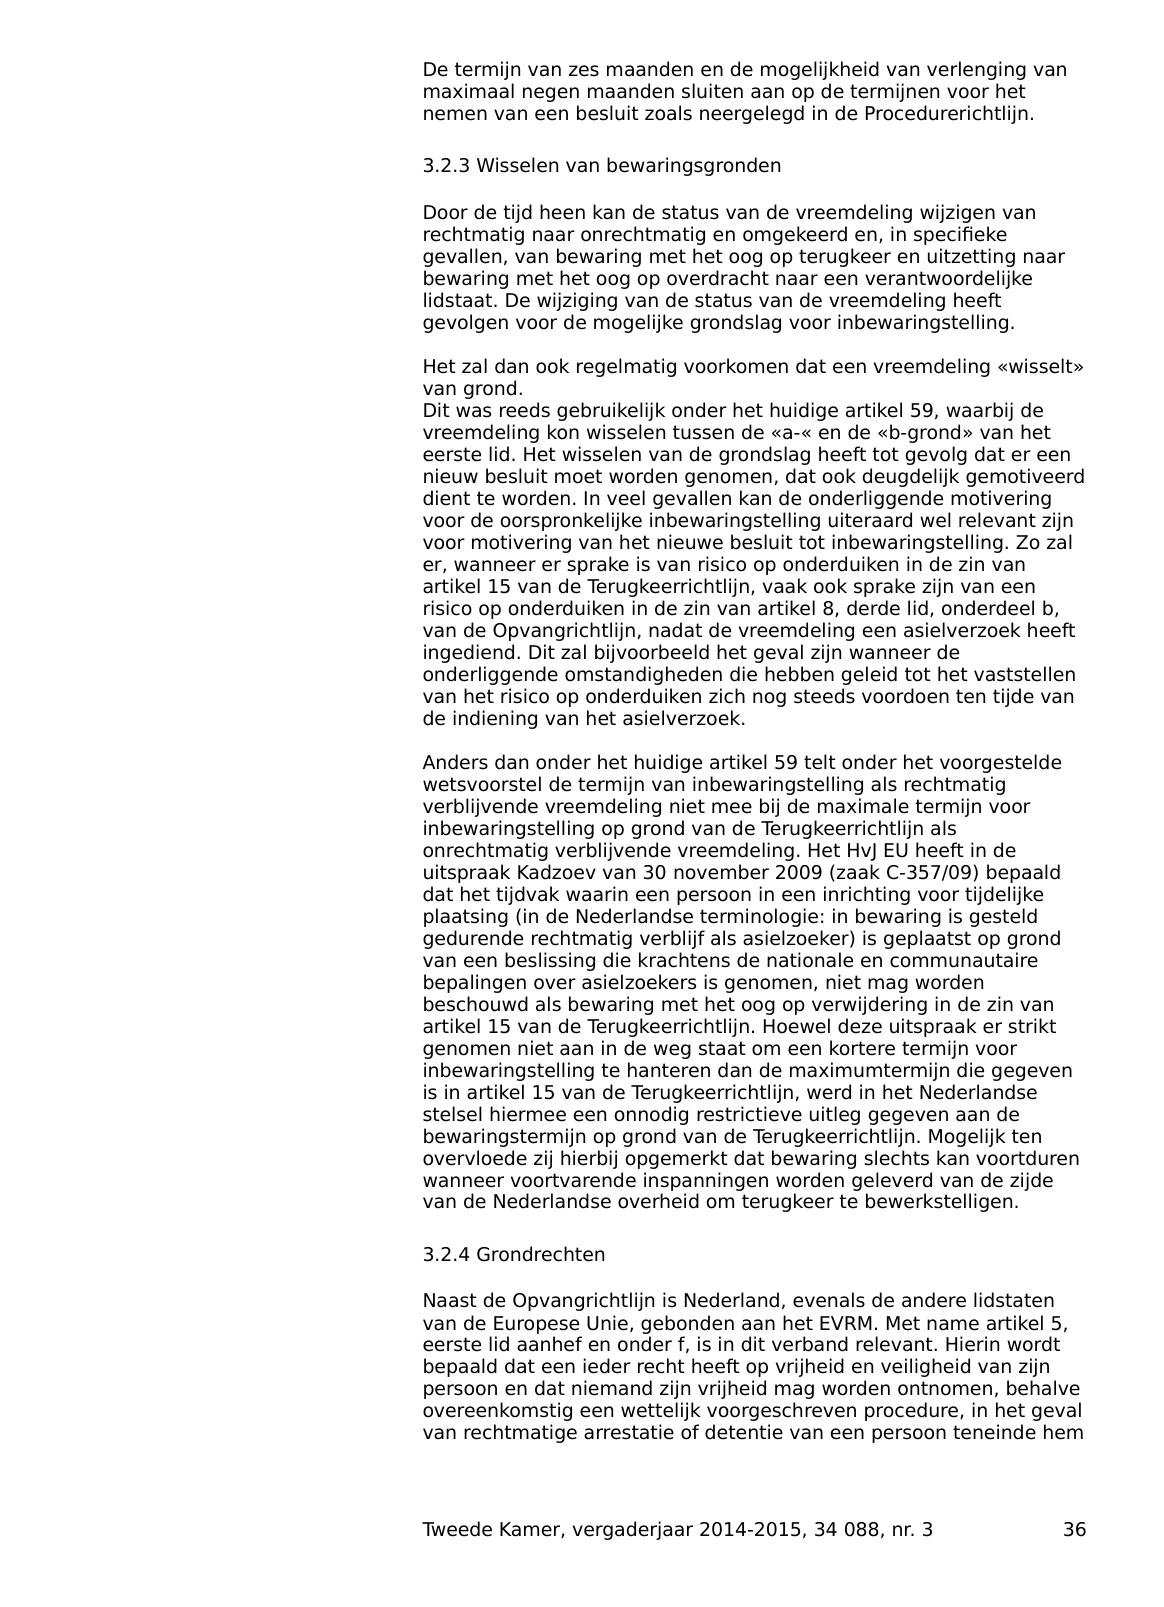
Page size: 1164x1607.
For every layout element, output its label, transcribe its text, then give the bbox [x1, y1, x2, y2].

subtitle 3.2.3 Wisselen van bewaringsgronden [422, 155, 1087, 177]
subtitle 3.2.4 Grondrechten [422, 1243, 1087, 1265]
text Naast de Opvangrichtlijn is Nederland, evenals de andere lidstaten van de Europese Unie, gebonden aan het EVRM. Met name artikel 5, eerste lid aanhef en onder f, is in dit verband relevant. Hierin wordt bepaald dat een ieder recht heeft op vrijheid en veiligheid van zijn persoon en dat niemand zijn vrijheid mag worden ontnomen, behalve overeenkomstig een wettelijk voorgeschreven procedure, in het geval van rechtmatige arrestatie of detentie van een persoon teneinde hem [422, 1290, 1087, 1444]
text Anders dan onder het huidige artikel 59 telt onder het voorgestelde wetsvoorstel de termijn van inbewaringstelling als rechtmatig verblijvende vreemdeling niet mee bij de maximale termijn voor inbewaringstelling op grond van de Terugkeerrichtlijn als onrechtmatig verblijvende vreemdeling. Het HvJ EU heeft in de uitspraak Kadzoev van 30 november 2009 (zaak C-357/09) bepaald dat het tijdvak waarin een persoon in een inrichting voor tijdelijke plaatsing (in de Nederlandse terminologie: in bewaring is gesteld gedurende rechtmatig verblijf als asielzoeker) is geplaatst op grond van een beslissing die krachtens de nationale en communautaire bepalingen over asielzoekers is genomen, niet mag worden beschouwd als bewaring met het oog op verwijdering in de zin van artikel 15 van de Terugkeerrichtlijn. Hoewel deze uitspraak er strikt genomen niet aan in de weg staat om een kortere termijn voor inbewaringstelling te hanteren dan de maximumtermijn die gegeven is in artikel 15 van de Terugkeerrichtlijn, werd in het Nederlandse stelsel hiermee een onnodig restrictieve uitleg gegeven aan de bewaringstermijn op grond van de Terugkeerrichtlijn. Mogelijk ten overvloede zij hierbij opgemerkt dat bewaring slechts kan voortduren wanneer voortvarende inspanningen worden geleverd van de zijde van de Nederlandse overheid om terugkeer te bewerkstelligen. [422, 752, 1087, 1213]
text Dit was reeds gebruikelijk onder het huidige artikel 59, waarbij de vreemdeling kon wisselen tussen de «a-« en de «b-grond» van het eerste lid. Het wisselen van de grondslag heeft tot gevolg dat er een nieuw besluit moet worden genomen, dat ook deugdelijk gemotiveerd dient te worden. In veel gevallen kan de onderliggende motivering voor de oorspronkelijke inbewaringstelling uiteraard wel relevant zijn voor motivering van het nieuwe besluit tot inbewaringstelling. Zo zal er, wanneer er sprake is van risico op onderduiken in de zin van artikel 15 van de Terugkeerrichtlijn, vaak ook sprake zijn van een risico op onderduiken in de zin van artikel 8, derde lid, onderdeel b, van de Opvangrichtlijn, nadat de vreemdeling een asielverzoek heeft ingediend. Dit zal bijvoorbeeld het geval zijn wanneer de onderliggende omstandigheden die hebben geleid tot het vaststellen van het risico op onderduiken zich nog steeds voordoen ten tijde van de indiening van het asielverzoek. [422, 400, 1087, 730]
text De termijn van zes maanden en de mogelijkheid van verlenging van maximaal negen maanden sluiten aan op de termijnen voor het nemen van een besluit zoals neergelegd in de Procedurerichtlijn. [422, 59, 1087, 125]
text Het zal dan ook regelmatig voorkomen dat een vreemdeling «wisselt» van grond. [422, 356, 1087, 400]
text Door de tijd heen kan de status van de vreemdeling wijzigen van rechtmatig naar onrechtmatig en omgekeerd en, in specifieke gevallen, van bewaring met het oog op terugkeer en uitzetting naar bewaring met het oog op overdracht naar een verantwoordelijke lidstaat. De wijziging van de status van de vreemdeling heeft gevolgen voor de mogelijke grondslag voor inbewaringstelling. [422, 202, 1087, 334]
